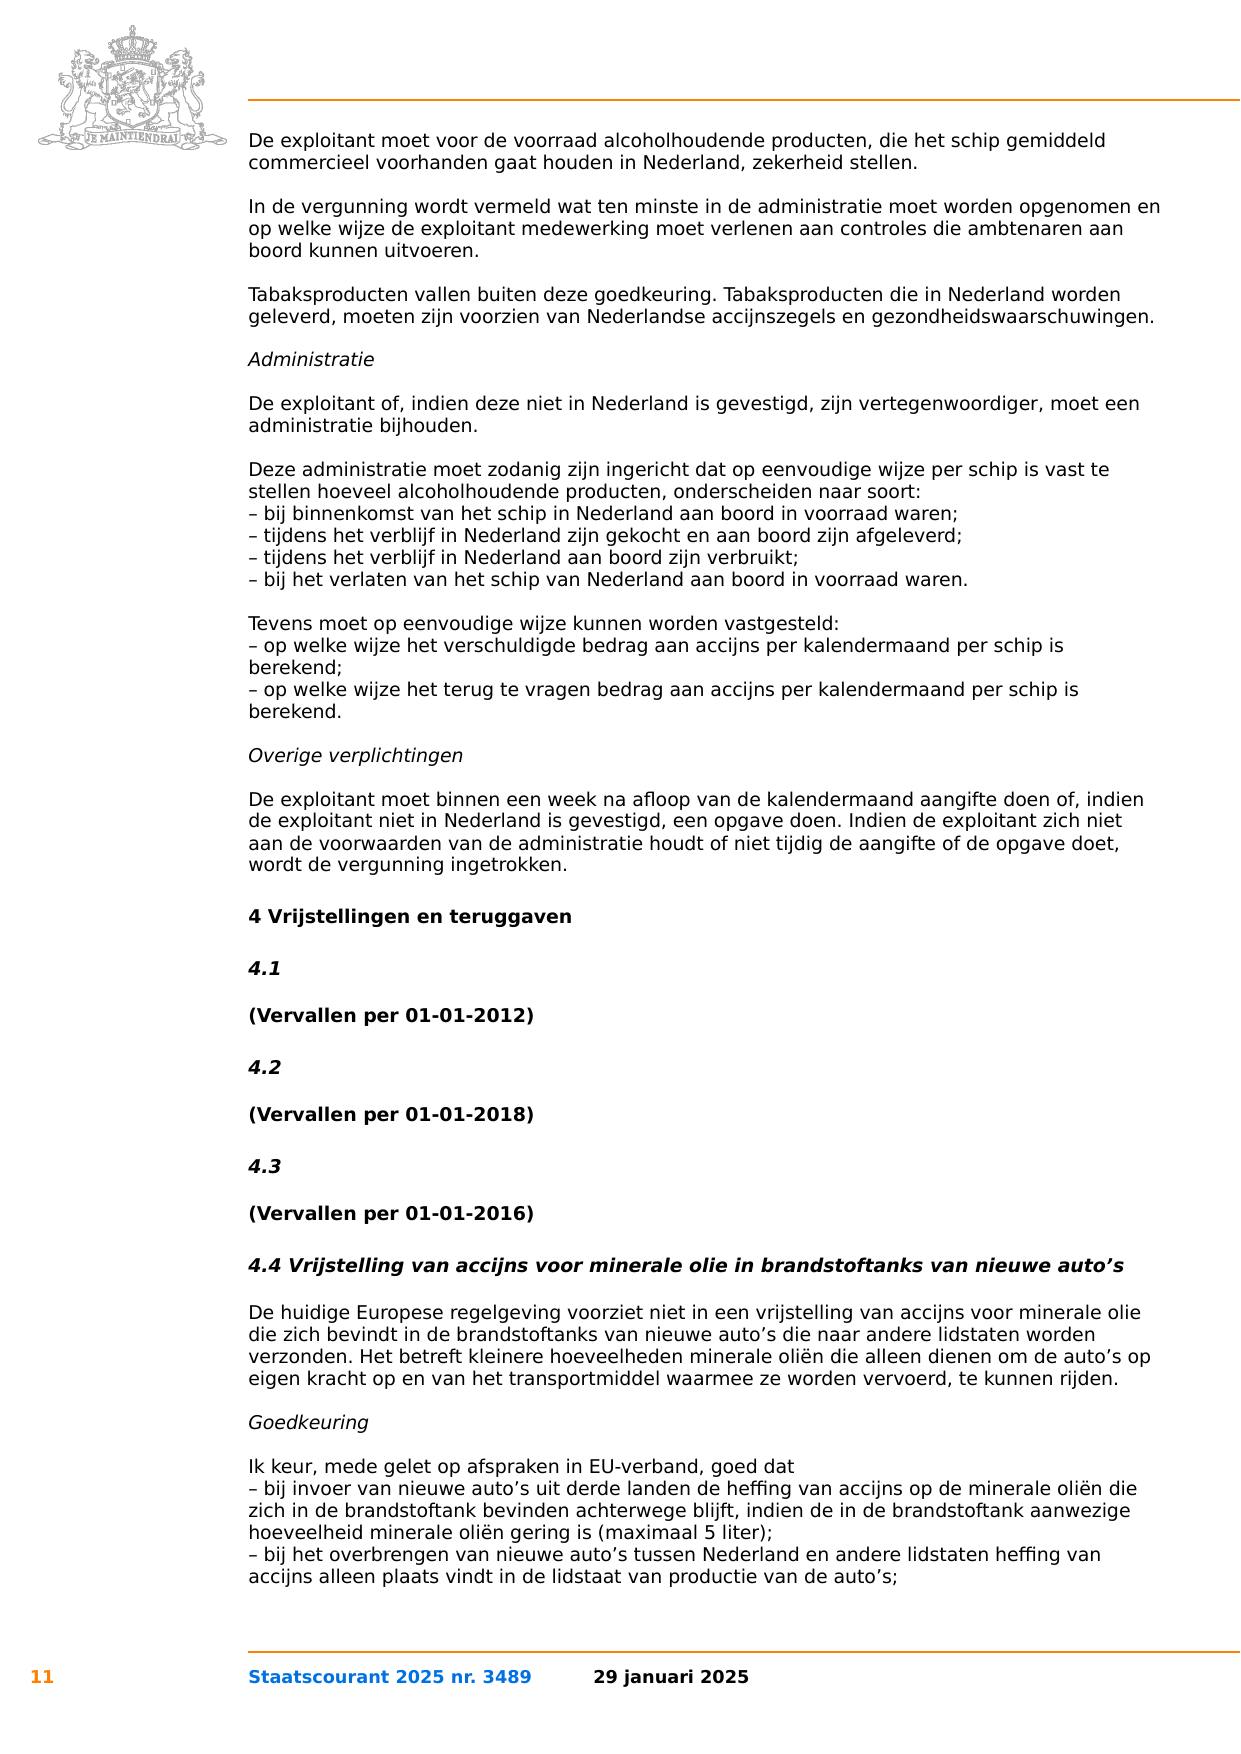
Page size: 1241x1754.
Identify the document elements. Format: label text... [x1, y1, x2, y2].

text In de vergunning wordt vermeld wat ten minste in de administratie moet worden opgenomen en op welke wijze de exploitant medewerking moet verlenen aan controles die ambtenaren aan boord kunnen uitvoeren. [248, 196, 1163, 262]
subtitle Administratie [248, 349, 1163, 371]
text – op welke wijze het terug te vragen bedrag aan accijns per kalendermaand per schip is berekend. [248, 679, 1163, 723]
subtitle 4.3 [248, 1156, 1163, 1178]
text (Vervallen per 01-01-2012) [248, 1005, 1163, 1027]
text Deze administratie moet zodanig zijn ingericht dat op eenvoudige wijze per schip is vast te stellen hoeveel alcoholhoudende producten, onderscheiden naar soort: [248, 459, 1163, 503]
subtitle 4.1 [248, 958, 1163, 980]
text – bij invoer van nieuwe auto’s uit derde landen de heffing van accijns op de minerale oliën die zich in de brandstoftank bevinden achterwege blijft, indien de in de brandstoftank aanwezige hoeveelheid minerale oliën gering is (maximaal 5 liter); [248, 1478, 1163, 1544]
text Tabaksproducten vallen buiten deze goedkeuring. Tabaksproducten die in Nederland worden geleverd, moeten zijn voorzien van Nederlandse accijnszegels en gezondheidswaarschuwingen. [248, 283, 1163, 327]
picture [38, 25, 227, 150]
text – tijdens het verblijf in Nederland zijn gekocht en aan boord zijn afgeleverd; [248, 525, 1163, 547]
text – bij binnenkomst van het schip in Nederland aan boord in voorraad waren; [248, 503, 1163, 525]
text Tevens moet op eenvoudige wijze kunnen worden vastgesteld: [248, 613, 1163, 635]
subtitle 4.2 [248, 1057, 1163, 1079]
subtitle Goedkeuring [248, 1412, 1163, 1434]
text – bij het verlaten van het schip van Nederland aan boord in voorraad waren. [248, 569, 1163, 591]
text De exploitant moet binnen een week na afloop van de kalendermaand aangifte doen of, indien de exploitant niet in Nederland is gevestigd, een opgave doen. Indien de exploitant zich niet aan de voorwaarden van de administratie houdt of niet tijdig de aangifte of de opgave doet, wordt de vergunning ingetrokken. [248, 788, 1163, 876]
text Ik keur, mede gelet op afspraken in EU-verband, goed dat [248, 1456, 1163, 1478]
text – op welke wijze het verschuldigde bedrag aan accijns per kalendermaand per schip is berekend; [248, 635, 1163, 679]
text – bij het overbrengen van nieuwe auto’s tussen Nederland en andere lidstaten heffing van accijns alleen plaats vindt in de lidstaat van productie van de auto’s; [248, 1544, 1163, 1588]
text (Vervallen per 01-01-2018) [248, 1104, 1163, 1126]
text De exploitant moet voor de voorraad alcoholhoudende producten, die het schip gemiddeld commercieel voorhanden gaat houden in Nederland, zekerheid stellen. [248, 130, 1163, 174]
subtitle 4 Vrijstellingen en teruggaven [248, 906, 1163, 928]
subtitle Overige verplichtingen [248, 744, 1163, 767]
text De exploitant of, indien deze niet in Nederland is gevestigd, zijn vertegenwoordiger, moet een administratie bijhouden. [248, 393, 1163, 437]
text De huidige Europese regelgeving voorziet niet in een vrijstelling van accijns voor minerale olie die zich bevindt in de brandstoftanks van nieuwe auto’s die naar andere lidstaten worden verzonden. Het betreft kleinere hoeveelheden minerale oliën die alleen dienen om de auto’s op eigen kracht op en van het transportmiddel waarmee ze worden vervoerd, te kunnen rijden. [248, 1302, 1163, 1390]
text – tijdens het verblijf in Nederland aan boord zijn verbruikt; [248, 547, 1163, 569]
text (Vervallen per 01-01-2016) [248, 1203, 1163, 1225]
subtitle 4.4 Vrijstelling van accijns voor minerale olie in brandstoftanks van nieuwe auto’s [248, 1255, 1163, 1277]
